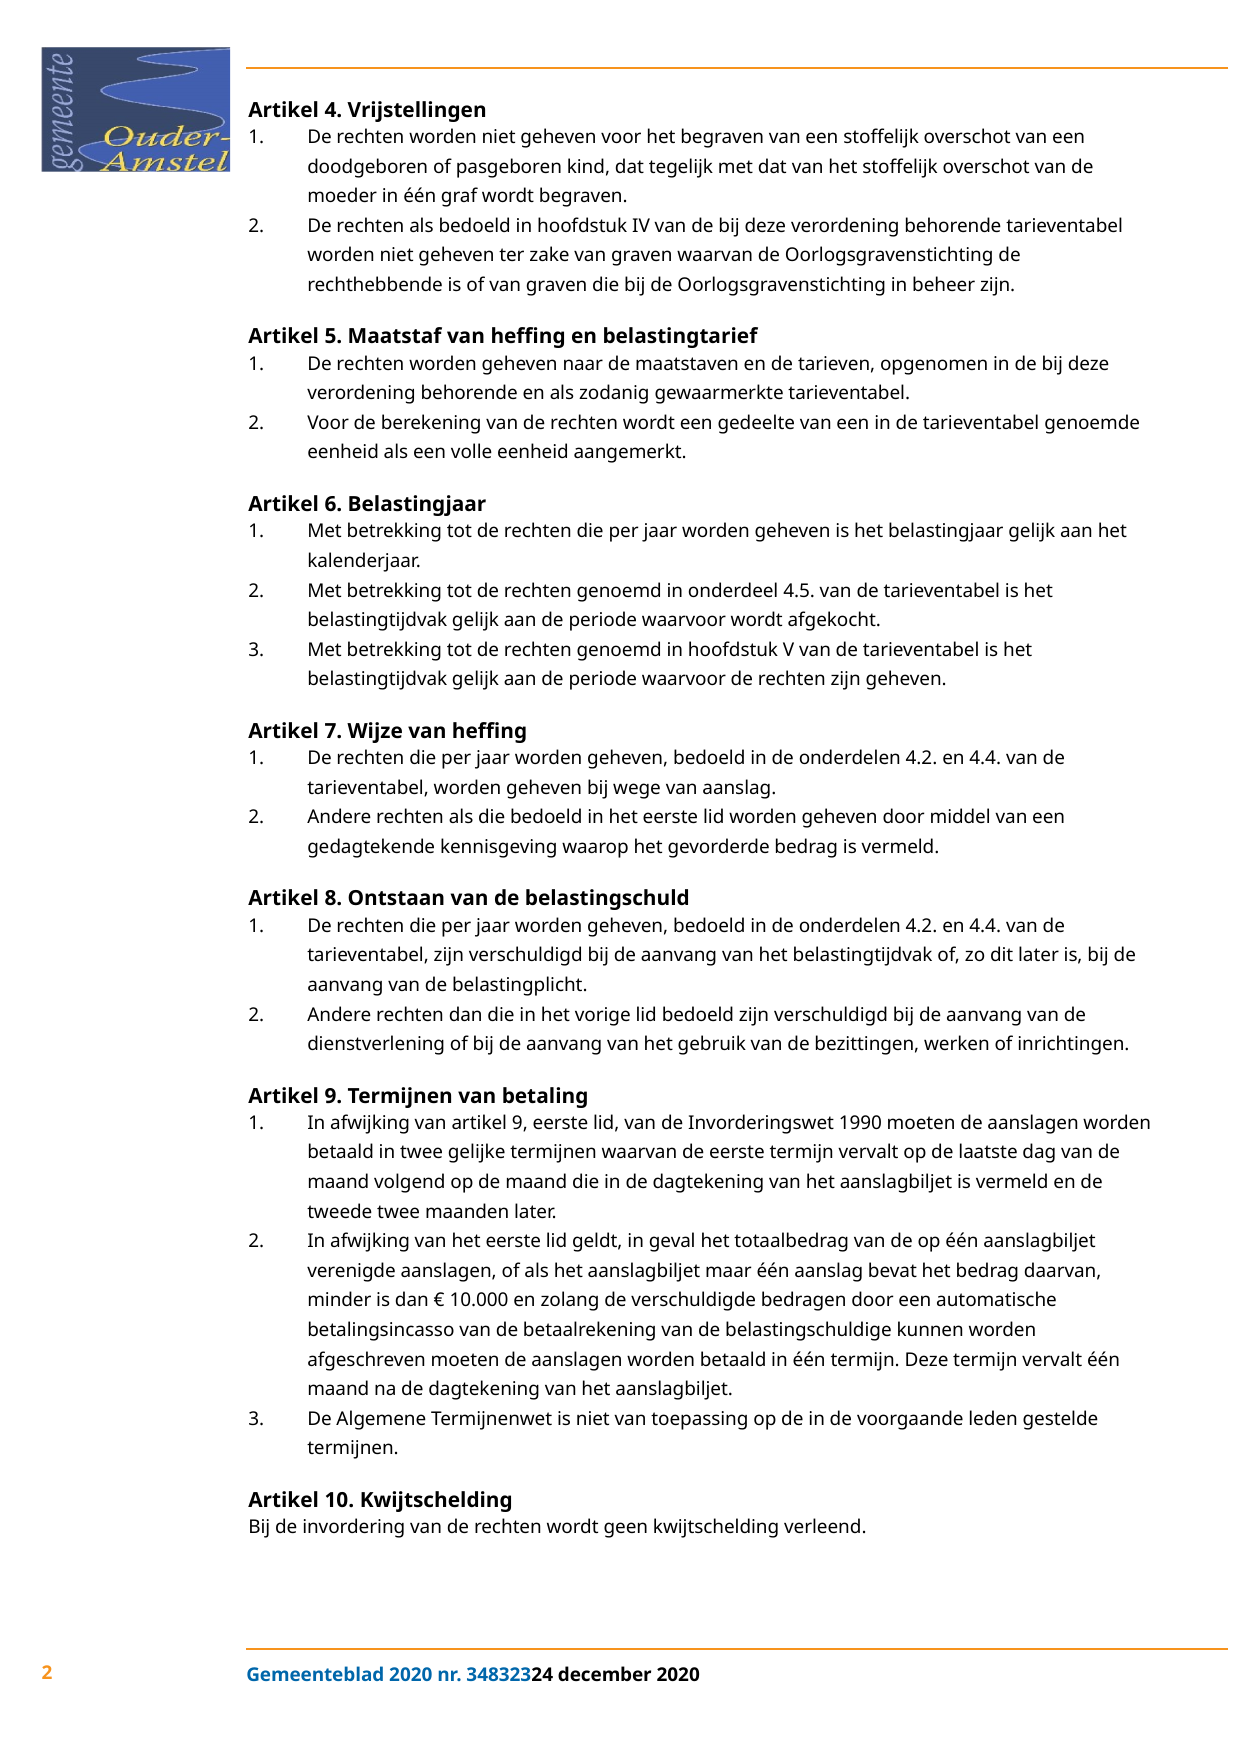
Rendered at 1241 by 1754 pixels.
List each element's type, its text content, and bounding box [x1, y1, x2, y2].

list In afwijking van het eerste lid geldt, in geval het totaalbedrag van de op één aanslagbiljet verenigde aanslagen, of als het aanslagbiljet maar één aanslag bevat het bedrag daarvan, minder is dan € 10.000 en zolang de verschuldigde bedragen door een automatische betalingsincasso van de betaalrekening van de belastingschuldige kunnen worden afgeschreven moeten de aanslagen worden betaald in één termijn. Deze termijn vervalt één maand na de dagtekening van het aanslagbiljet. [248, 1227, 1152, 1401]
list Met betrekking tot de rechten die per jaar worden geheven is het belastingjaar gelijk aan het kalenderjaar. [248, 518, 1152, 573]
list Andere rechten dan die in het vorige lid bedoeld zijn verschuldigd bij de aanvang van de dienstverlening of bij de aanvang van het gebruik van de bezittingen, werken of inrichtingen. [248, 1001, 1152, 1056]
list De Algemene Termijnenwet is niet van toepassing op de in de voorgaande leden gestelde termijnen. [248, 1405, 1152, 1460]
list De rechten worden geheven naar de maatstaven en de tarieven, opgenomen in de bij deze verordening behorende en als zodanig gewaarmerkte tarieventabel. [248, 350, 1152, 405]
list Voor de berekening van de rechten wordt een gedeelte van een in de tarieventabel genoemde eenheid als een volle eenheid aangemerkt. [248, 409, 1152, 464]
list Met betrekking tot de rechten genoemd in hoofdstuk V van de tarieventabel is het belastingtijdvak gelijk aan de periode waarvoor de rechten zijn geheven. [248, 636, 1152, 691]
list Andere rechten als die bedoeld in het eerste lid worden geheven door middel van een gedagtekende kennisgeving waarop het gevorderde bedrag is vermeld. [248, 803, 1152, 859]
list De rechten worden niet geheven voor het begraven van een stoffelijk overschot van een doodgeboren of pasgeboren kind, dat tegelijk met dat van het stoffelijk overschot van de moeder in één graf wordt begraven. [248, 123, 1152, 208]
text Artikel 9. Termijnen van betaling [248, 1081, 1152, 1109]
list In afwijking van artikel 9, eerste lid, van de Invorderingswet 1990 moeten de aanslagen worden betaald in twee gelijke termijnen waarvan de eerste termijn vervalt op de laatste dag van de maand volgend op de maand die in de dagtekening van het aanslagbiljet is vermeld en de tweede twee maanden later. [248, 1109, 1152, 1224]
text Artikel 5. Maatstaf van heffing en belastingtarief [248, 322, 1152, 350]
text Artikel 10. Kwijtschelding [248, 1485, 1152, 1513]
text Artikel 8. Ontstaan van de belastingschuld [248, 883, 1152, 912]
text Artikel 6. Belastingjaar [248, 489, 1152, 518]
list De rechten die per jaar worden geheven, bedoeld in de onderdelen 4.2. en 4.4. van de tarieventabel, worden geheven bij wege van aanslag. [248, 744, 1152, 800]
text Bij de invordering van de rechten wordt geen kwijtschelding verleend. [248, 1513, 1152, 1539]
picture [41, 47, 231, 172]
list De rechten die per jaar worden geheven, bedoeld in de onderdelen 4.2. en 4.4. van de tarieventabel, zijn verschuldigd bij de aanvang van het belastingtijdvak of, zo dit later is, bij de aanvang van de belastingplicht. [248, 912, 1152, 997]
list De rechten als bedoeld in hoofdstuk IV van de bij deze verordening behorende tarieventabel worden niet geheven ter zake van graven waarvan de Oorlogsgravenstichting de rechthebbende is of van graven die bij de Oorlogsgravenstichting in beheer zijn. [248, 212, 1152, 297]
text Artikel 7. Wijze van heffing [248, 716, 1152, 744]
list Met betrekking tot de rechten genoemd in onderdeel 4.5. van de tarieventabel is het belastingtijdvak gelijk aan de periode waarvoor wordt afgekocht. [248, 577, 1152, 632]
text Artikel 4. Vrijstellingen [248, 95, 1152, 123]
